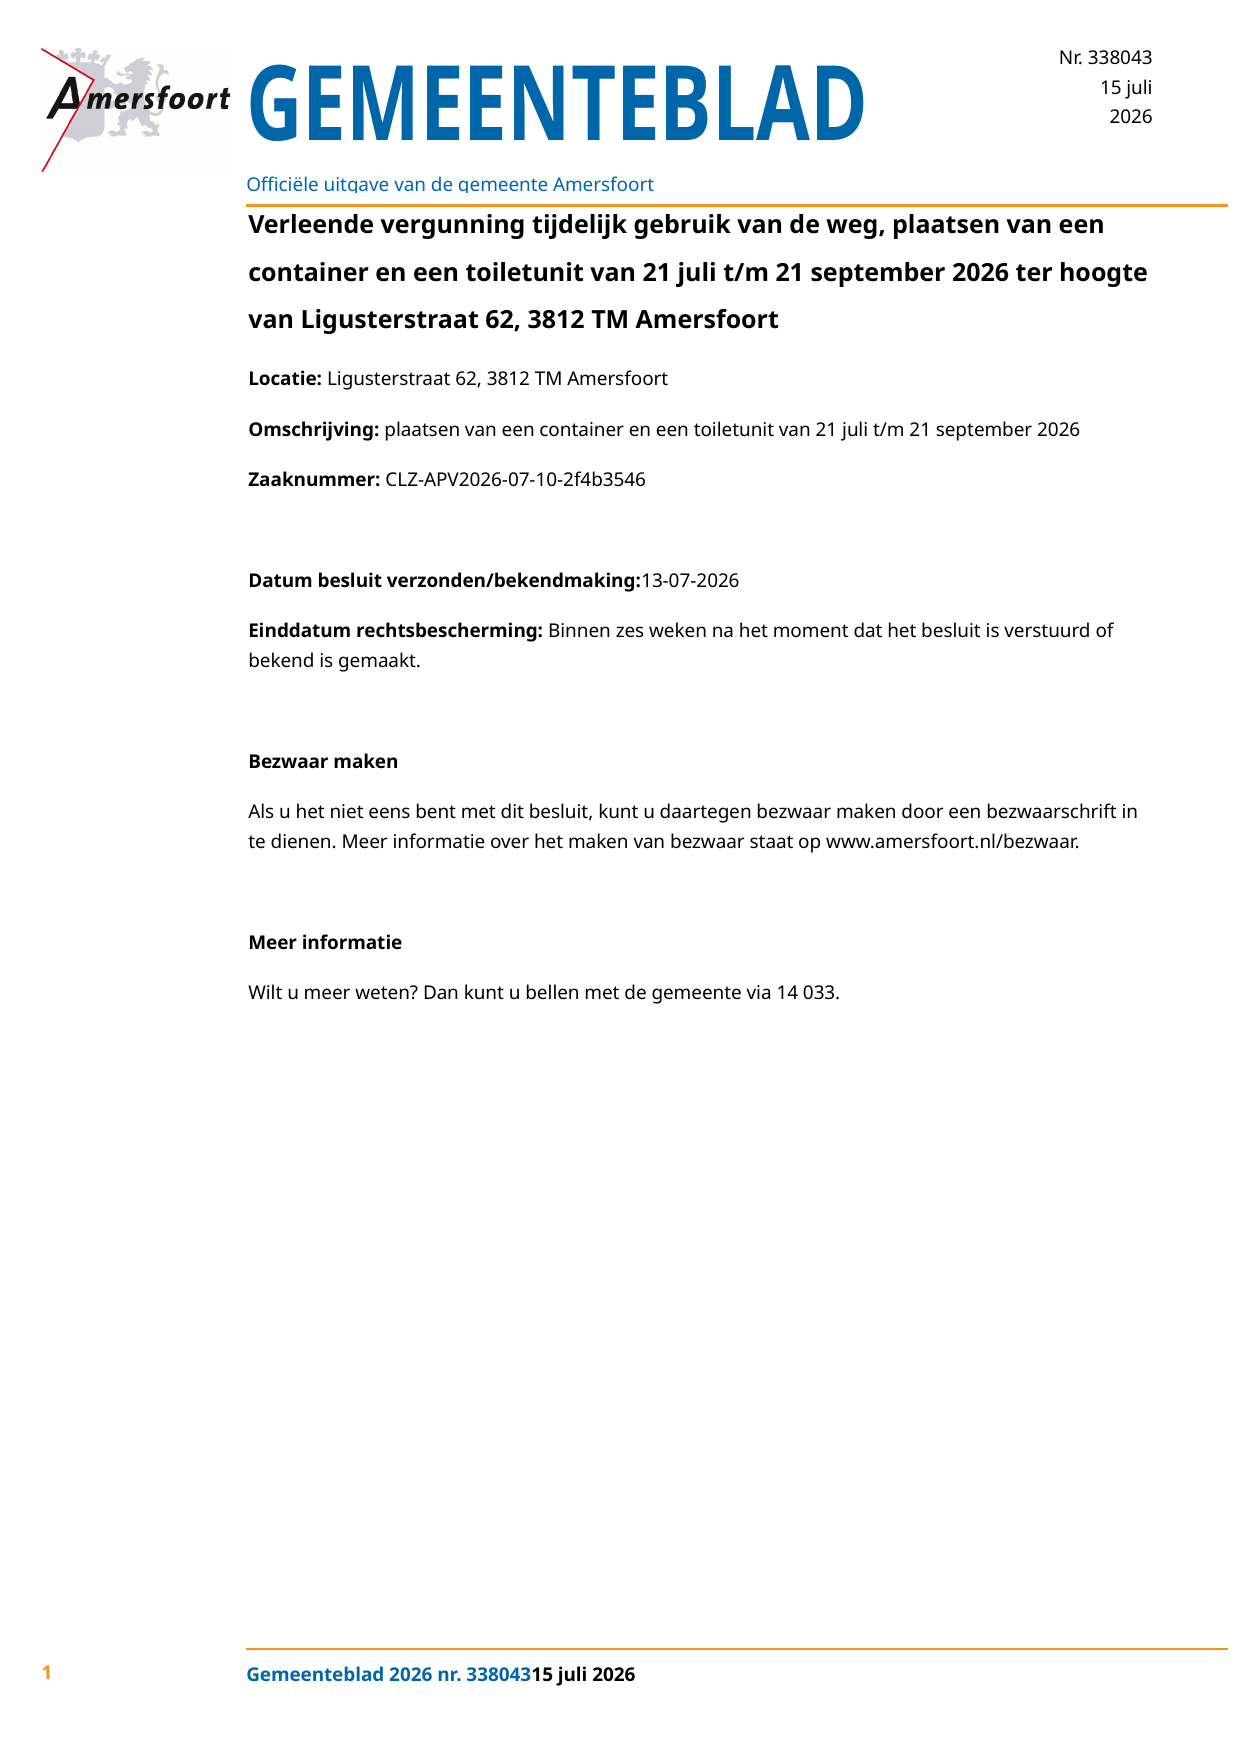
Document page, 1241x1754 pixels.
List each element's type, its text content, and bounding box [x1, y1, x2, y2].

text Bezwaar maken [248, 748, 1152, 774]
text Meer informatie [248, 929, 1152, 954]
text Omschrijving: plaatsen van een container en een toiletunit van 21 juli t/m 21 september 2026 [248, 416, 1152, 442]
text Wilt u meer weten? Dan kunt u bellen met de gemeente via 14 033. [248, 979, 1152, 1005]
text Als u het niet eens bent met dit besluit, kunt u daartegen bezwaar maken door een bezwaarschrift in te dienen. Meer informatie over het maken van bezwaar staat op www.amersfoort.nl/bezwaar. [248, 798, 1152, 854]
text Datum besluit verzonden/bekendmaking:13-07-2026 [248, 567, 1152, 593]
picture [41, 47, 231, 172]
text Zaaknummer: CLZ-APV2026-07-10-2f4b3546 [248, 466, 1152, 492]
text Einddatum rechtsbescherming: Binnen zes weken na het moment dat het besluit is verstuurd of bekend is gemaakt. [248, 618, 1152, 673]
text Locatie: Ligusterstraat 62, 3812 TM Amersfoort [248, 366, 1152, 391]
text Verleende vergunning tijdelijk gebruik van de weg, plaatsen van een container en een toiletunit van 21 juli t/m 21 september 2026 ter hoogte van Ligusterstraat 62, 3812 TM Amersfoort [248, 207, 1152, 336]
